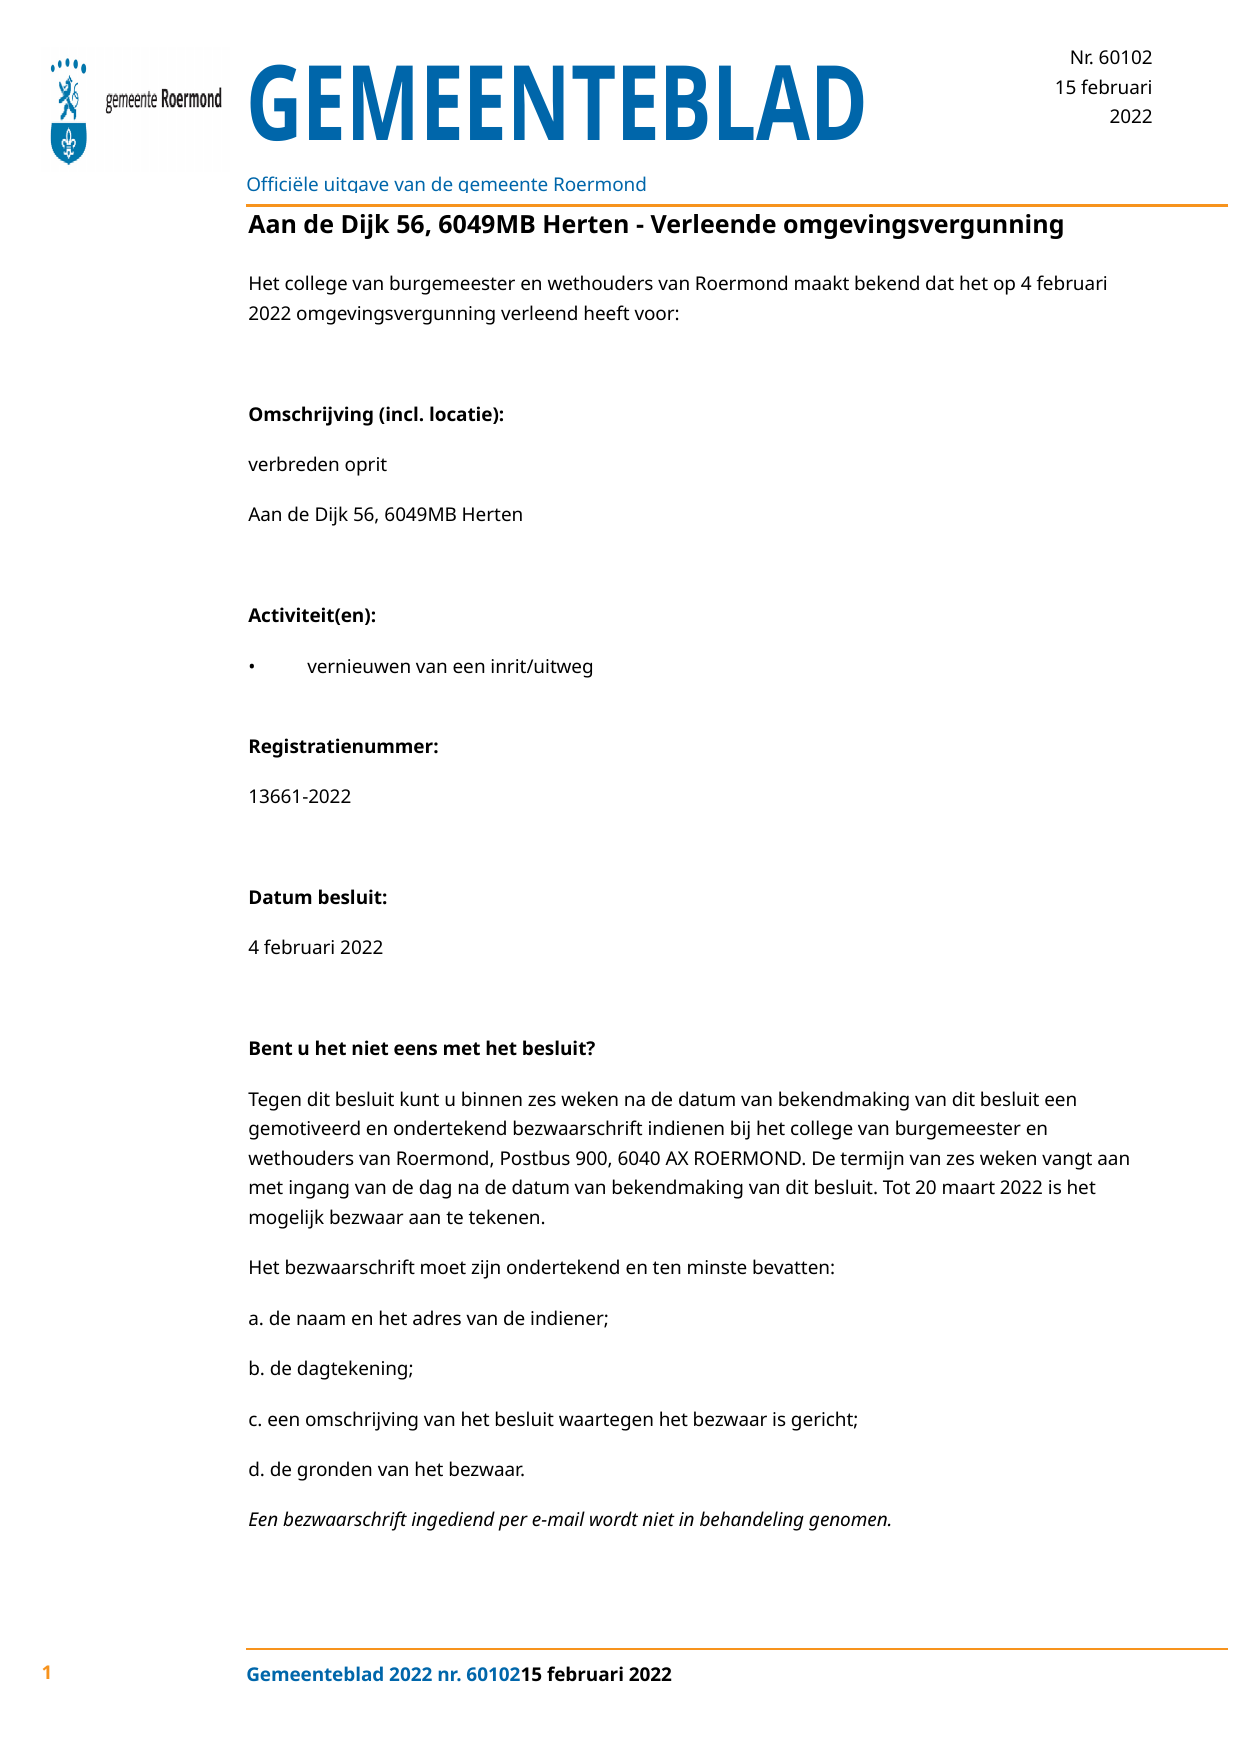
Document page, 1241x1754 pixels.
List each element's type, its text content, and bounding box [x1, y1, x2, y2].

picture [41, 47, 231, 172]
text Een bezwaarschrift ingediend per e-mail wordt niet in behandeling genomen. [248, 1507, 1152, 1532]
text b. de dagtekening; [248, 1355, 1152, 1381]
list vernieuwen van een inrit/uitweg [248, 653, 1152, 678]
text verbreden oprit [248, 451, 1152, 477]
text Aan de Dijk 56, 6049MB Herten - Verleende omgevingsvergunning [248, 207, 1152, 241]
text d. de gronden van het bezwaar. [248, 1456, 1152, 1482]
text Omschrijving (incl. locatie): [248, 401, 1152, 426]
text Aan de Dijk 56, 6049MB Herten [248, 502, 1152, 527]
text a. de naam en het adres van de indiener; [248, 1305, 1152, 1331]
text Activiteit(en): [248, 602, 1152, 628]
text c. een omschrijving van het besluit waartegen het bezwaar is gericht; [248, 1406, 1152, 1431]
text Tegen dit besluit kunt u binnen zes weken na de datum van bekendmaking van dit besluit een gemotiveerd en ondertekend bezwaarschrift indienen bij het college van burgemeester en wethouders van Roermond, Postbus 900, 6040 AX ROERMOND. De termijn van zes weken vangt aan met ingang van de dag na de datum van bekendmaking van dit besluit. Tot 20 maart 2022 is het mogelijk bezwaar aan te tekenen. [248, 1086, 1152, 1230]
text Het bezwaarschrift moet zijn ondertekend en ten minste bevatten: [248, 1254, 1152, 1280]
text Datum besluit: [248, 884, 1152, 910]
text Het college van burgemeester en wethouders van Roermond maakt bekend dat het op 4 februari 2022 omgevingsvergunning verleend heeft voor: [248, 270, 1152, 326]
text 13661-2022 [248, 783, 1152, 809]
text 4 februari 2022 [248, 934, 1152, 960]
text Bent u het niet eens met het besluit? [248, 1035, 1152, 1061]
text Registratienummer: [248, 733, 1152, 758]
